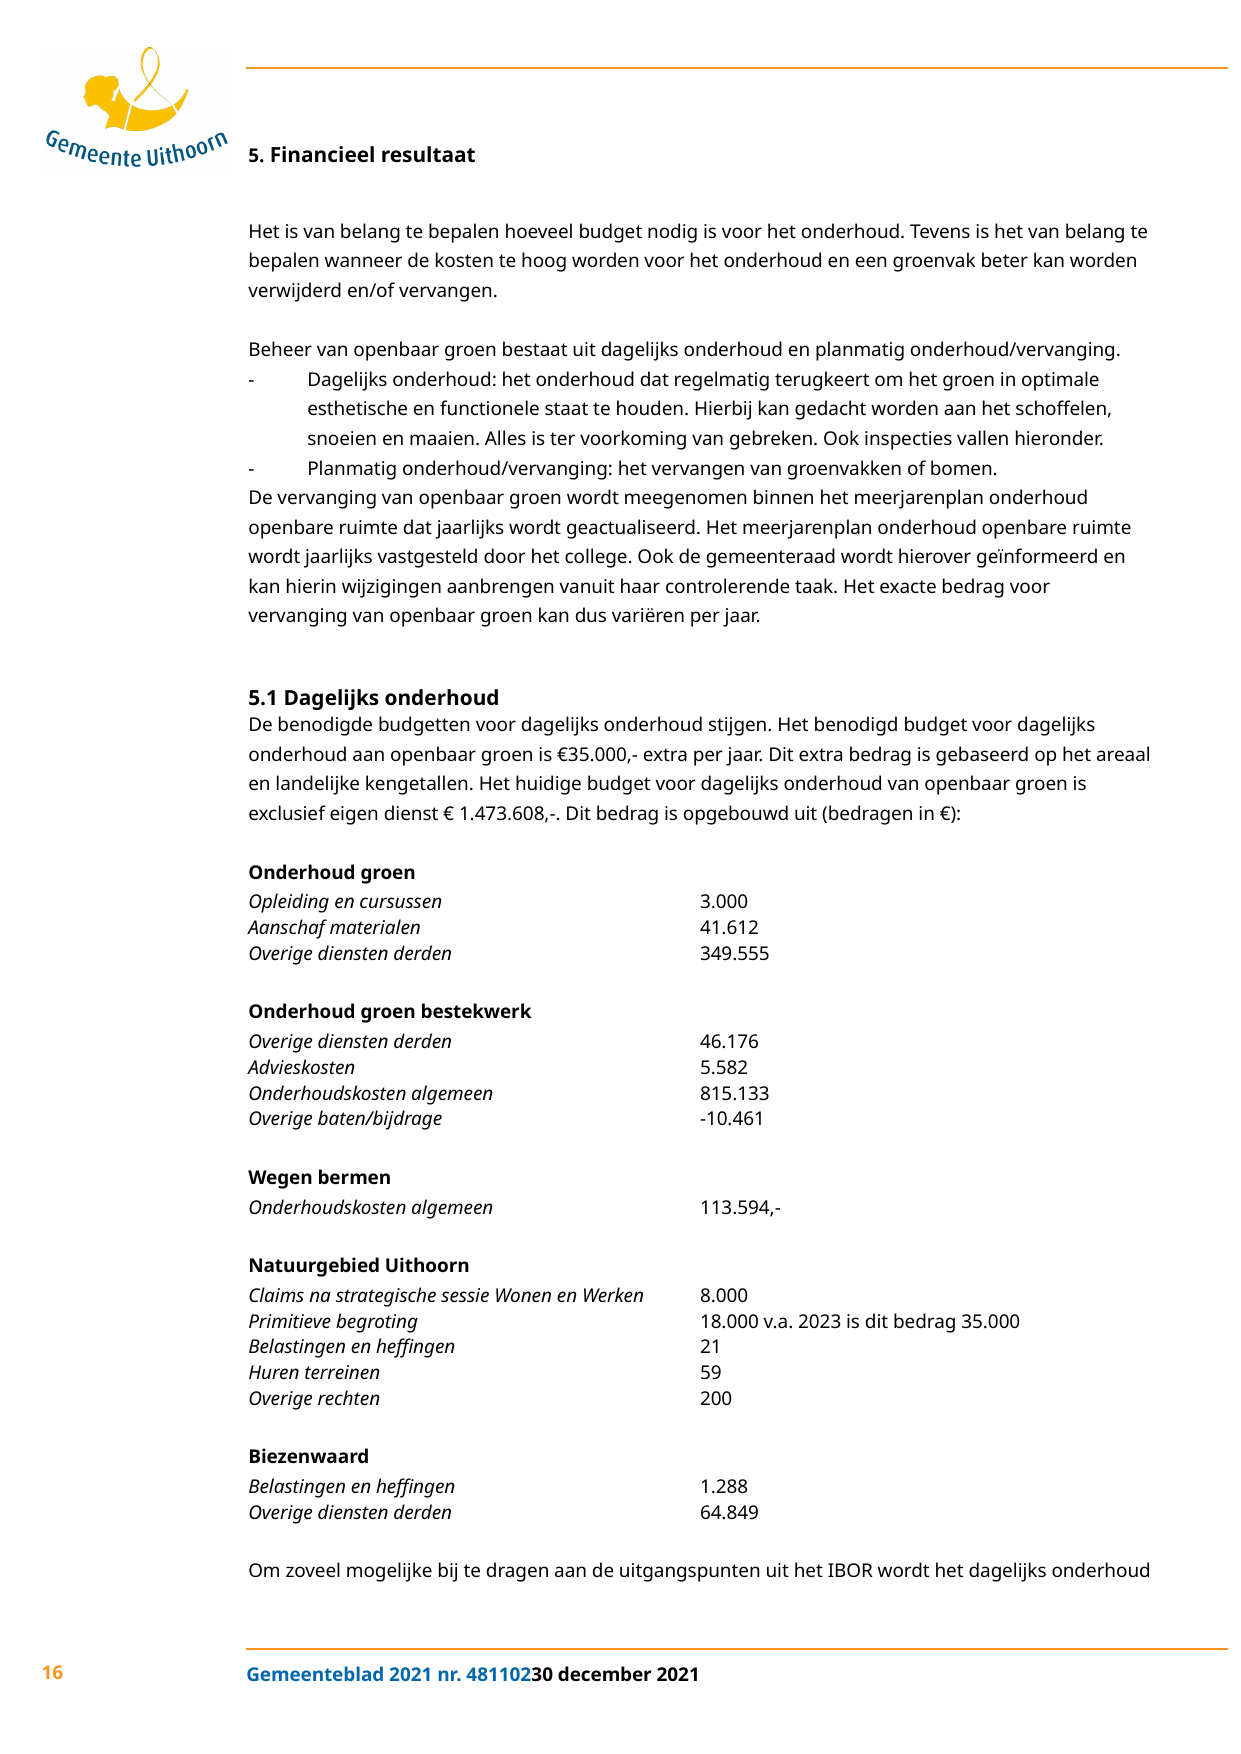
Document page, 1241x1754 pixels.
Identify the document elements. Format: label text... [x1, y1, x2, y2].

text De vervanging van openbaar groen wordt meegenomen binnen het meerjarenplan onderhoud openbare ruimte dat jaarlijks wordt geactualiseerd. Het meerjarenplan onderhoud openbare ruimte wordt jaarlijks vastgesteld door het college. Ook de gemeenteraad wordt hierover geïnformeerd en kan hierin wijzigingen aanbrengen vanuit haar controlerende taak. Het exacte bedrag voor vervanging van openbaar groen kan dus variëren per jaar. [248, 484, 1152, 628]
table_cell Overige rechten [248, 1385, 700, 1411]
table_cell 41.612 [700, 915, 1152, 940]
table_cell 21 [700, 1334, 1152, 1359]
text Het is van belang te bepalen hoeveel budget nodig is voor het onderhoud. Tevens is het van belang te bepalen wanneer de kosten te hoog worden voor het onderhoud en een groenvak beter kan worden verwijderd en/of vervangen. [248, 218, 1152, 303]
table_cell 349.555 [700, 940, 1152, 966]
text Om zoveel mogelijke bij te dragen aan de uitgangspunten uit het IBOR wordt het dagelijks onderhoud [248, 1557, 1152, 1583]
table_cell Primitieve begroting [248, 1308, 700, 1333]
table_cell 18.000 v.a. 2023 is dit bedrag 35.000 [700, 1308, 1152, 1333]
table_header 8.000 [700, 1282, 1152, 1308]
table_header Claims na strategische sessie Wonen en Werken [248, 1282, 700, 1308]
table_header Belastingen en heffingen [248, 1473, 700, 1499]
table_cell 200 [700, 1385, 1152, 1411]
table_cell 64.849 [700, 1499, 1152, 1525]
table_cell Huren terreinen [248, 1359, 700, 1385]
table_cell Aanschaf materialen [248, 915, 700, 940]
table_cell Overige diensten derden [248, 940, 700, 966]
table_header 3.000 [700, 889, 1152, 914]
list Dagelijks onderhoud: het onderhoud dat regelmatig terugkeert om het groen in optimale esthetische en functionele staat te houden. Hierbij kan gedacht worden aan het schoffelen, snoeien en maaien. Alles is ter voorkoming van gebreken. Ook inspecties vallen hieronder. [248, 366, 1152, 451]
table_header 1.288 [700, 1473, 1152, 1499]
table_cell Onderhoudskosten algemeen [248, 1080, 700, 1106]
table_cell Overige baten/bijdrage [248, 1106, 700, 1131]
text 5.1 Dagelijks onderhoud [248, 683, 1152, 711]
table_cell 815.133 [700, 1080, 1152, 1106]
text Biezenwaard [248, 1443, 1152, 1469]
table_header Opleiding en cursussen [248, 889, 700, 914]
table_header 113.594,- [700, 1194, 1152, 1219]
table_header Overige diensten derden [248, 1029, 700, 1054]
table_cell 59 [700, 1359, 1152, 1385]
table_cell Belastingen en heffingen [248, 1334, 700, 1359]
text Beheer van openbaar groen bestaat uit dagelijks onderhoud en planmatig onderhoud/vervanging. [248, 336, 1152, 362]
text Onderhoud groen [248, 859, 1152, 885]
text Wegen bermen [248, 1164, 1152, 1190]
table_cell 5.582 [700, 1054, 1152, 1080]
picture [41, 47, 231, 172]
table_header 46.176 [700, 1029, 1152, 1054]
text De benodigde budgetten voor dagelijks onderhoud stijgen. Het benodigd budget voor dagelijks onderhoud aan openbaar groen is €35.000,- extra per jaar. Dit extra bedrag is gebaseerd op het areaal en landelijke kengetallen. Het huidige budget voor dagelijks onderhoud van openbaar groen is exclusief eigen dienst € 1.473.608,-. Dit bedrag is opgebouwd uit (bedragen in €): [248, 711, 1152, 826]
text Onderhoud groen bestekwerk [248, 999, 1152, 1024]
table_header Onderhoudskosten algemeen [248, 1194, 700, 1219]
table_cell Advieskosten [248, 1054, 700, 1080]
table_cell Overige diensten derden [248, 1499, 700, 1525]
table_cell -10.461 [700, 1106, 1152, 1131]
list Planmatig onderhoud/vervanging: het vervangen van groenvakken of bomen. [248, 455, 1152, 481]
text 5. Financieel resultaat [248, 140, 1152, 169]
text Natuurgebied Uithoorn [248, 1252, 1152, 1278]
